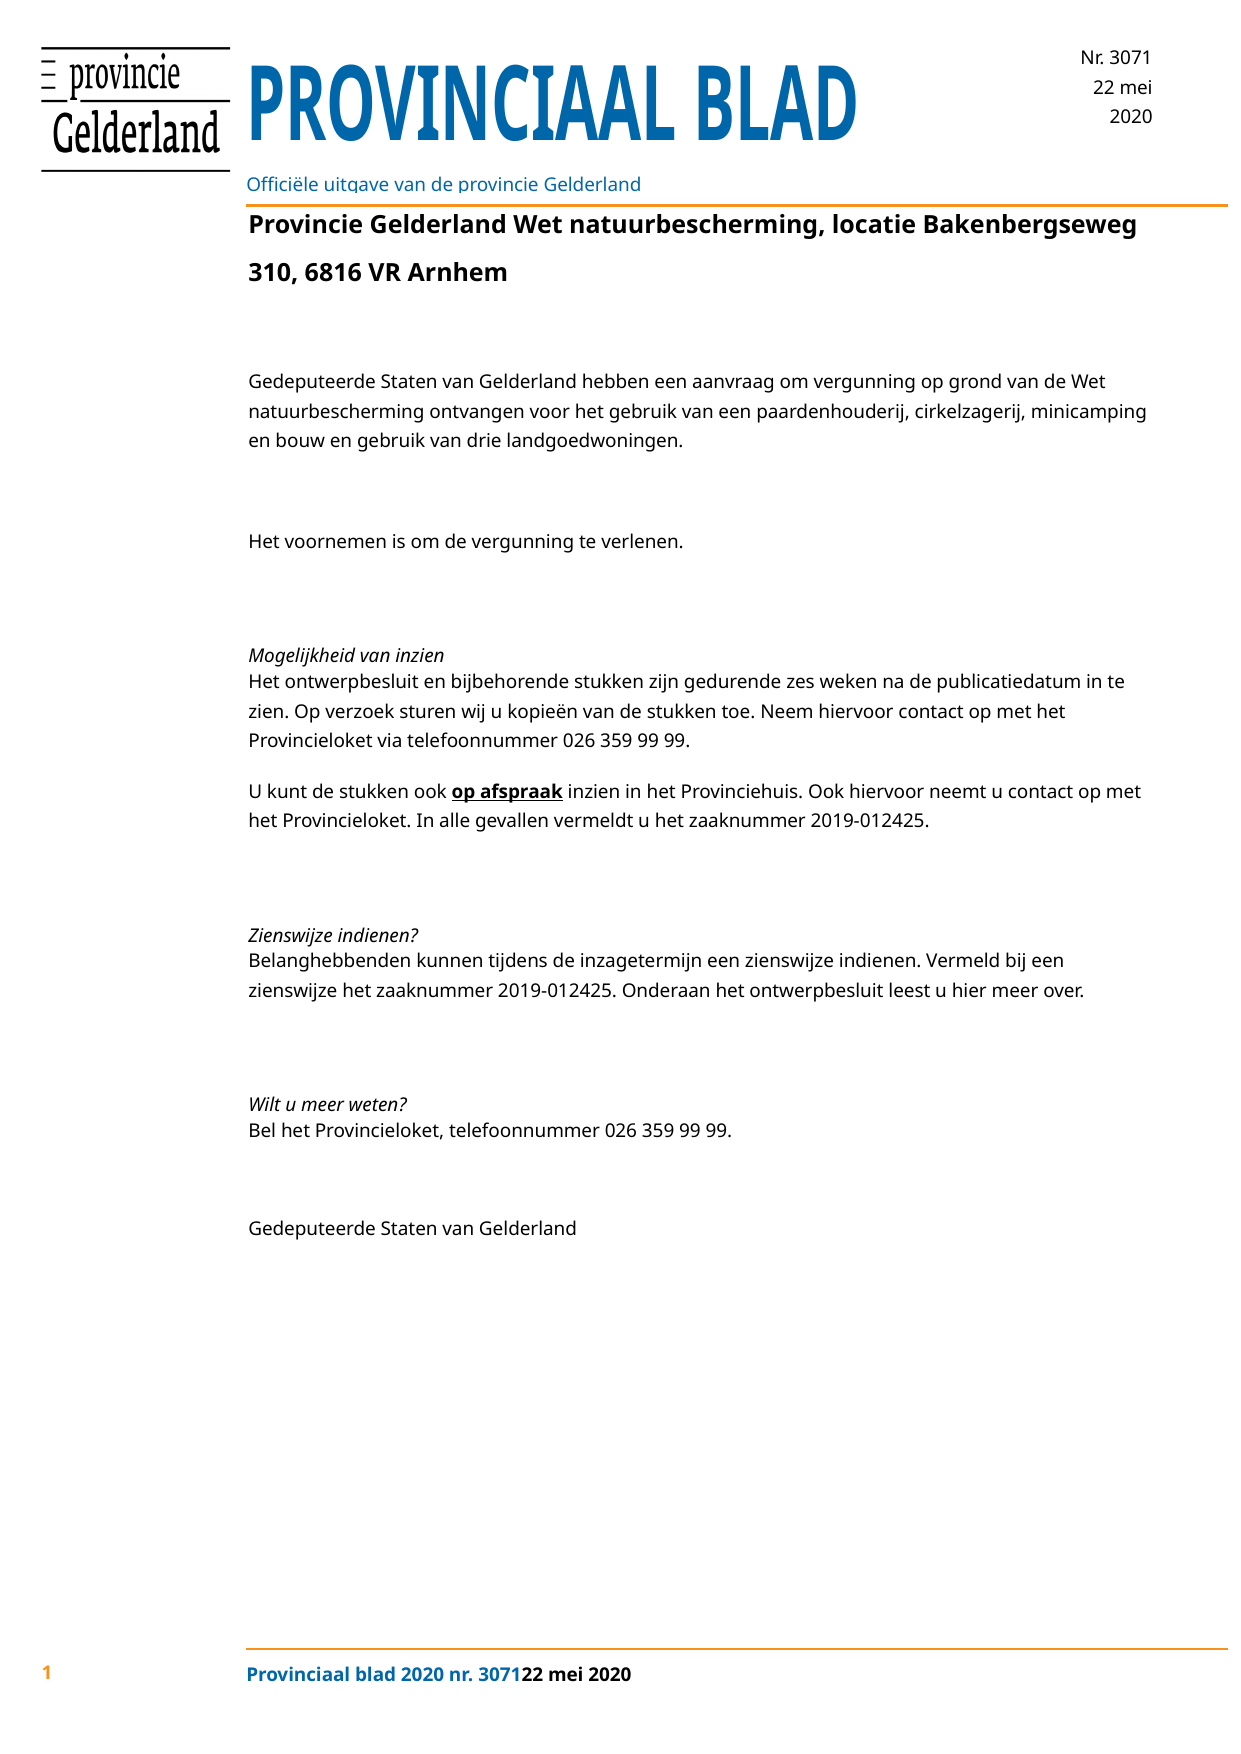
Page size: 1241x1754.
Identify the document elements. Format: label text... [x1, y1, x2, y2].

text Het ontwerpbesluit en bijbehorende stukken zijn gedurende zes weken na de publicatiedatum in te zien. Op verzoek sturen wij u kopieën van de stukken toe. Neem hiervoor contact op met het Provincieloket via telefoonnummer 026 359 99 99. [248, 668, 1152, 753]
text Het voornemen is om de vergunning te verlenen. [248, 528, 1152, 554]
text Wilt u meer weten? [248, 1092, 1152, 1117]
text U kunt de stukken ook op afspraak inzien in het Provinciehuis. Ook hiervoor neemt u contact op met het Provincieloket. In alle gevallen vermeldt u het zaaknummer 2019-012425. [248, 778, 1152, 833]
text Gedeputeerde Staten van Gelderland hebben een aanvraag om vergunning op grond van de Wet natuurbescherming ontvangen voor het gebruik van een paardenhouderij, cirkelzagerij, minicamping en bouw en gebruik van drie landgoedwoningen. [248, 368, 1152, 453]
text Mogelijkheid van inzien [248, 643, 1152, 668]
text Gedeputeerde Staten van Gelderland [248, 1216, 1152, 1241]
picture [41, 47, 231, 172]
text Bel het Provincieloket, telefoonnummer 026 359 99 99. [248, 1117, 1152, 1143]
text Belanghebbenden kunnen tijdens de inzagetermijn een zienswijze indienen. Vermeld bij een zienswijze het zaaknummer 2019-012425. Onderaan het ontwerpbesluit leest u hier meer over. [248, 948, 1152, 1003]
text Zienswijze indienen? [248, 922, 1152, 948]
text Provincie Gelderland Wet natuurbescherming, locatie Bakenbergseweg 310, 6816 VR Arnhem [248, 207, 1152, 288]
